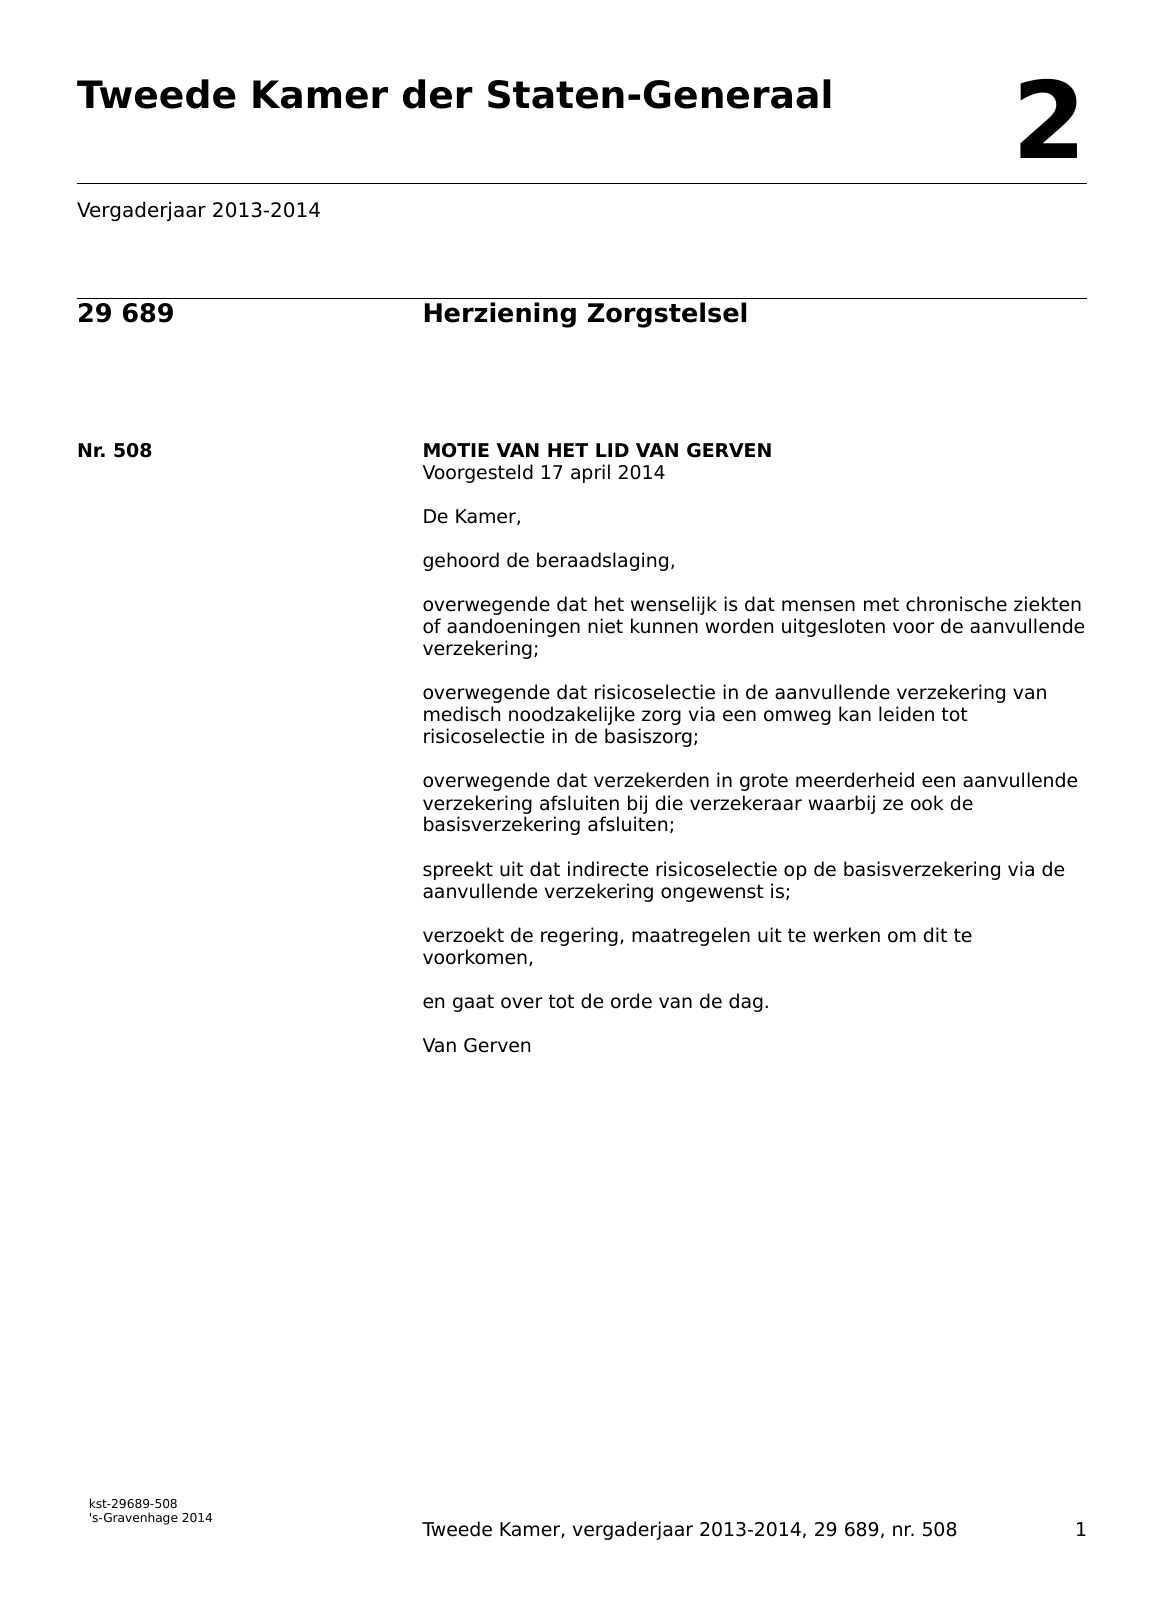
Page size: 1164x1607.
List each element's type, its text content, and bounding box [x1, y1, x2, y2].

subtitle 29 689 Herziening Zorgstelsel [77, 299, 1087, 329]
text spreekt uit dat indirecte risicoselectie op de basisverzekering via de aanvullende verzekering ongewenst is; [422, 858, 1087, 902]
text verzoekt de regering, maatregelen uit te werken om dit te voorkomen, [422, 925, 1087, 969]
table_cell Vergaderjaar 2013-2014 [77, 184, 1087, 298]
subtitle Nr. 508 MOTIE VAN HET LID VAN GERVEN [77, 440, 1087, 462]
text De Kamer, [422, 506, 1087, 528]
text gehoord de beraadslaging, [422, 550, 1087, 572]
table_header 2 [886, 59, 1087, 183]
text overwegende dat het wenselijk is dat mensen met chronische ziekten of aandoeningen niet kunnen worden uitgesloten voor de aanvullende verzekering; [422, 594, 1087, 660]
text overwegende dat verzekerden in grote meerderheid een aanvullende verzekering afsluiten bij die verzekeraar waarbij ze ook de basisverzekering afsluiten; [422, 770, 1087, 836]
text en gaat over tot de orde van de dag. [422, 991, 1087, 1013]
text 's-Gravenhage 2014 [88, 1511, 323, 1525]
text kst-29689-508 [88, 1497, 323, 1511]
text Voorgesteld 17 april 2014 [422, 462, 1087, 484]
text overwegende dat risicoselectie in de aanvullende verzekering van medisch noodzakelijke zorg via een omweg kan leiden tot risicoselectie in de basiszorg; [422, 682, 1087, 748]
table_header Tweede Kamer der Staten-Generaal [77, 59, 886, 183]
text Van Gerven [422, 1035, 1087, 1057]
